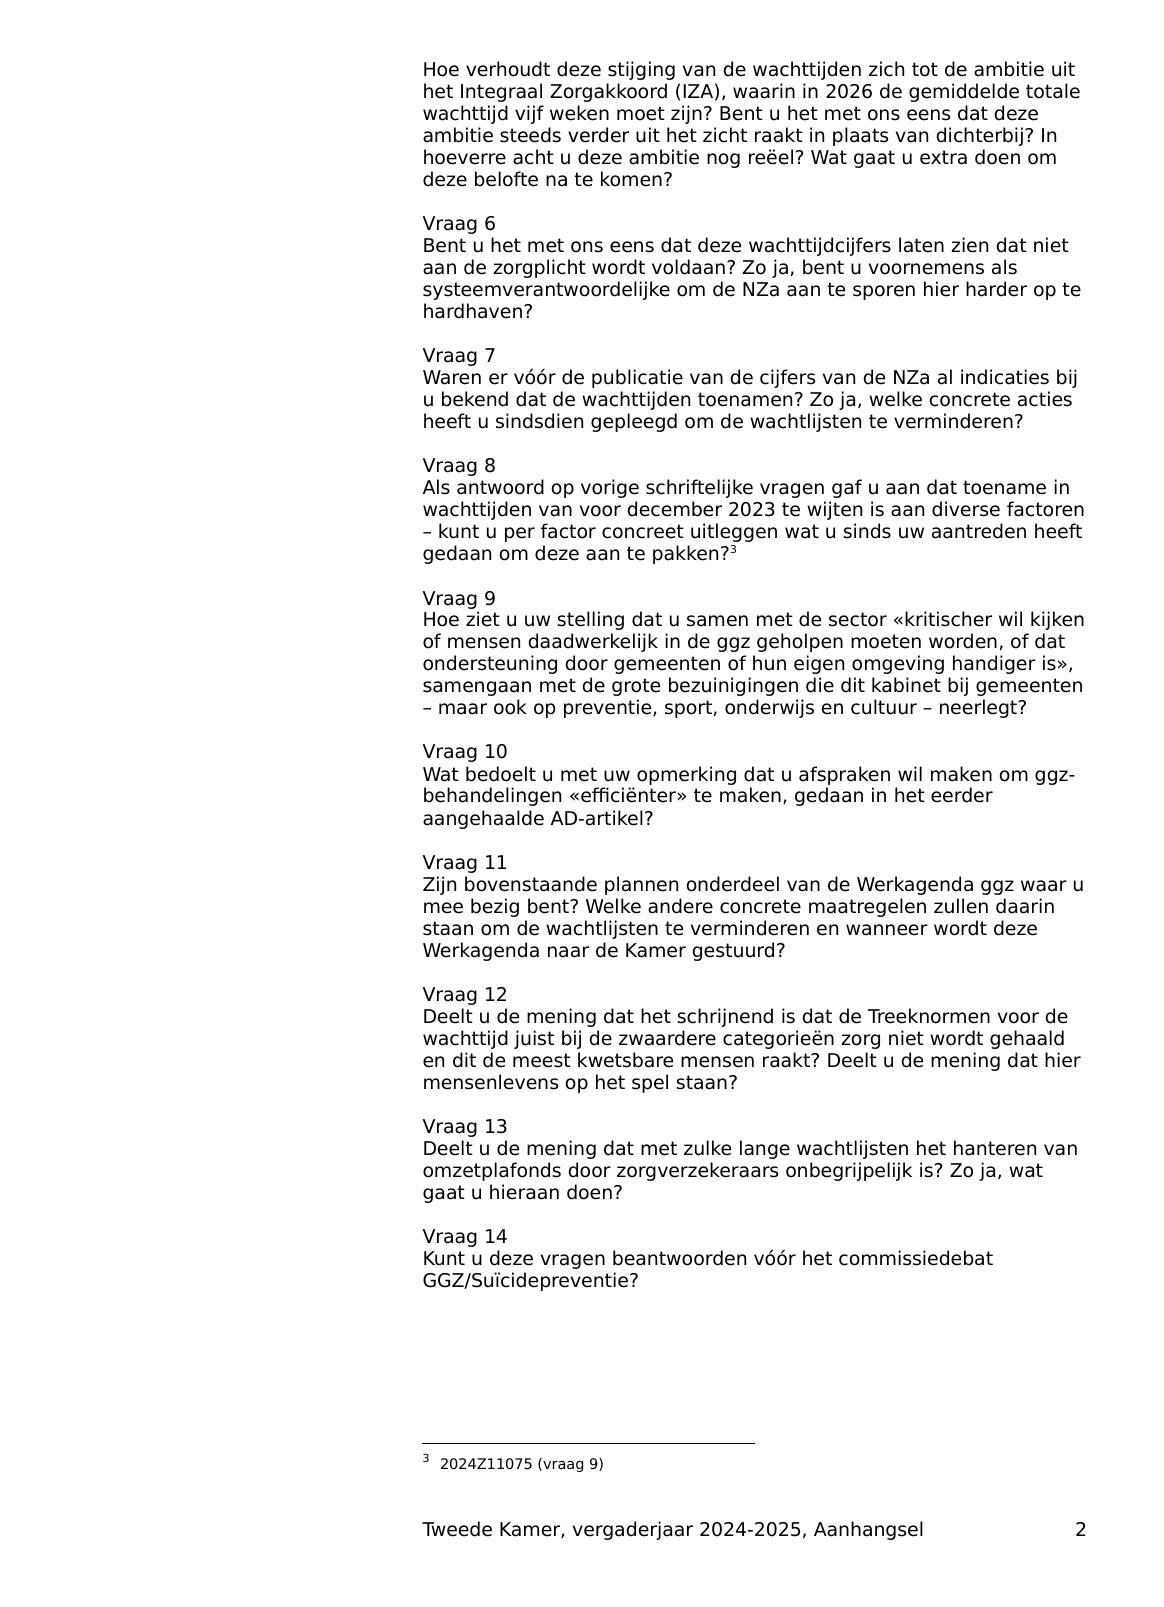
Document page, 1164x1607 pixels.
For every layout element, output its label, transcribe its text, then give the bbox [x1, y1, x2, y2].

text 2024Z11075 (vraag 9) [422, 1452, 1087, 1474]
text Wat bedoelt u met uw opmerking dat u afspraken wil maken om ggz-behandelingen «efficiënter» te maken, gedaan in het eerder aangehaalde AD-artikel? [422, 763, 1087, 829]
text Vraag 8 [422, 455, 1087, 477]
text Vraag 11 [422, 852, 1087, 873]
text Hoe verhoudt deze stijging van de wachttijden zich tot de ambitie uit het Integraal Zorgakkoord (IZA), waarin in 2026 de gemiddelde totale wachttijd vijf weken moet zijn? Bent u het met ons eens dat deze ambitie steeds verder uit het zicht raakt in plaats van dichterbij? In hoeverre acht u deze ambitie nog reëel? Wat gaat u extra doen om deze belofte na te komen? [422, 59, 1087, 191]
text Vraag 14 [422, 1226, 1087, 1248]
text Als antwoord op vorige schriftelijke vragen gaf u aan dat toename in wachttijden van voor december 2023 te wijten is aan diverse factoren – kunt u per factor concreet uitleggen wat u sinds uw aantreden heeft gedaan om deze aan te pakken? [422, 477, 1087, 565]
text Deelt u de mening dat het schrijnend is dat de Treeknormen voor de wachttijd juist bij de zwaardere categorieën zorg niet wordt gehaald en dit de meest kwetsbare mensen raakt? Deelt u de mening dat hier mensenlevens op het spel staan? [422, 1006, 1087, 1093]
text Vraag 12 [422, 984, 1087, 1006]
text Zijn bovenstaande plannen onderdeel van de Werkagenda ggz waar u mee bezig bent? Welke andere concrete maatregelen zullen daarin staan om de wachtlijsten te verminderen en wanneer wordt deze Werkagenda naar de Kamer gestuurd? [422, 873, 1087, 961]
text Deelt u de mening dat met zulke lange wachtlijsten het hanteren van omzetplafonds door zorgverzekeraars onbegrijpelijk is? Zo ja, wat gaat u hieraan doen? [422, 1138, 1087, 1204]
text Vraag 9 [422, 587, 1087, 609]
text Vraag 10 [422, 741, 1087, 763]
text Vraag 7 [422, 345, 1087, 367]
text Vraag 13 [422, 1116, 1087, 1138]
text Waren er vóór de publicatie van de cijfers van de NZa al indicaties bij u bekend dat de wachttijden toenamen? Zo ja, welke concrete acties heeft u sindsdien gepleegd om de wachtlijsten te verminderen? [422, 367, 1087, 433]
text Bent u het met ons eens dat deze wachttijdcijfers laten zien dat niet aan de zorgplicht wordt voldaan? Zo ja, bent u voornemens als systeemverantwoordelijke om de NZa aan te sporen hier harder op te hardhaven? [422, 235, 1087, 323]
text Kunt u deze vragen beantwoorden vóór het commissiedebat GGZ/Suïcidepreventie? [422, 1248, 1087, 1292]
text Hoe ziet u uw stelling dat u samen met de sector «kritischer wil kijken of mensen daadwerkelijk in de ggz geholpen moeten worden, of dat ondersteuning door gemeenten of hun eigen omgeving handiger is», samengaan met de grote bezuinigingen die dit kabinet bij gemeenten – maar ook op preventie, sport, onderwijs en cultuur – neerlegt? [422, 609, 1087, 719]
text Vraag 6 [422, 213, 1087, 235]
